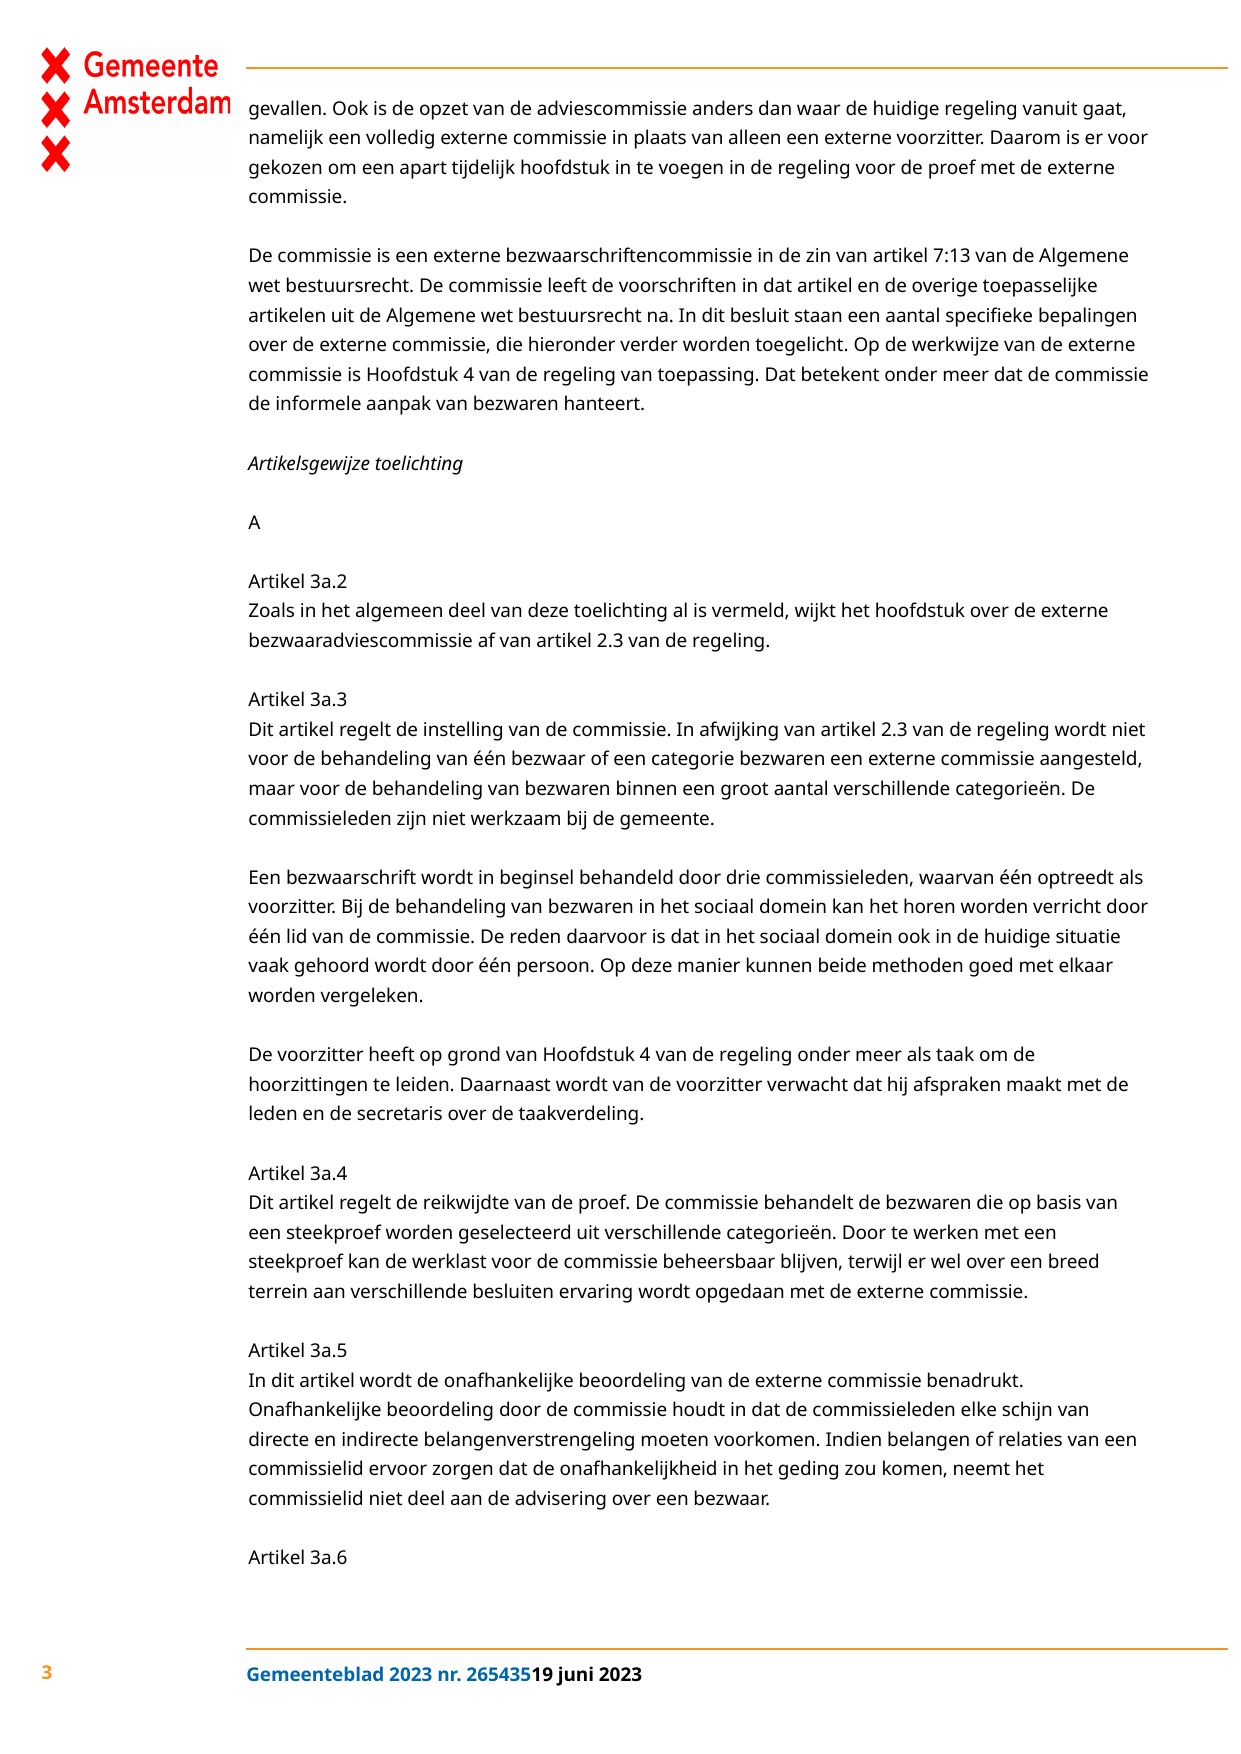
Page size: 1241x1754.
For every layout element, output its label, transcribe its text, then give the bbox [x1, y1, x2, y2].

text In dit artikel wordt de onafhankelijke beoordeling van de externe commissie benadrukt. Onafhankelijke beoordeling door de commissie houdt in dat de commissieleden elke schijn van directe en indirecte belangenverstrengeling moeten voorkomen. Indien belangen of relaties van een commissielid ervoor zorgen dat de onafhankelijkheid in het geding zou komen, neemt het commissielid niet deel aan de advisering over een bezwaar. [248, 1367, 1152, 1511]
picture [41, 47, 231, 172]
text Een bezwaarschrift wordt in beginsel behandeld door drie commissieleden, waarvan één optreedt als voorzitter. Bij de behandeling van bezwaren in het sociaal domein kan het horen worden verricht door één lid van de commissie. De reden daarvoor is dat in het sociaal domein ook in de huidige situatie vaak gehoord wordt door één persoon. Op deze manier kunnen beide methoden goed met elkaar worden vergeleken. [248, 864, 1152, 1008]
text Zoals in het algemeen deel van deze toelichting al is vermeld, wijkt het hoofdstuk over de externe bezwaaradviescommissie af van artikel 2.3 van de regeling. [248, 598, 1152, 653]
text Artikel 3a.2 [248, 568, 1152, 594]
text gevallen. Ook is de opzet van de adviescommissie anders dan waar de huidige regeling vanuit gaat, namelijk een volledig externe commissie in plaats van alleen een externe voorzitter. Daarom is er voor gekozen om een apart tijdelijk hoofdstuk in te voegen in de regeling voor de proef met de externe commissie. [248, 95, 1152, 209]
text Dit artikel regelt de instelling van de commissie. In afwijking van artikel 2.3 van de regeling wordt niet voor de behandeling van één bezwaar of een categorie bezwaren een externe commissie aangesteld, maar voor de behandeling van bezwaren binnen een groot aantal verschillende categorieën. De commissieleden zijn niet werkzaam bij de gemeente. [248, 716, 1152, 831]
text Artikelsgewijze toelichting [248, 450, 1152, 476]
text Artikel 3a.3 [248, 686, 1152, 712]
text De voorzitter heeft op grond van Hoofdstuk 4 van de regeling onder meer als taak om de hoorzittingen te leiden. Daarnaast wordt van de voorzitter verwacht dat hij afspraken maakt met de leden en de secretaris over de taakverdeling. [248, 1041, 1152, 1126]
text Artikel 3a.4 [248, 1160, 1152, 1186]
text De commissie is een externe bezwaarschriftencommissie in de zin van artikel 7:13 van de Algemene wet bestuursrecht. De commissie leeft de voorschriften in dat artikel en de overige toepasselijke artikelen uit de Algemene wet bestuursrecht na. In dit besluit staan een aantal specifieke bepalingen over de externe commissie, die hieronder verder worden toegelicht. Op de werkwijze van de externe commissie is Hoofdstuk 4 van de regeling van toepassing. Dat betekent onder meer dat de commissie de informele aanpak van bezwaren hanteert. [248, 243, 1152, 416]
text Artikel 3a.5 [248, 1337, 1152, 1363]
text A [248, 509, 1152, 535]
text Artikel 3a.6 [248, 1544, 1152, 1570]
text Dit artikel regelt de reikwijdte van de proef. De commissie behandelt de bezwaren die op basis van een steekproef worden geselecteerd uit verschillende categorieën. Door te werken met een steekproef kan de werklast voor de commissie beheersbaar blijven, terwijl er wel over een breed terrein aan verschillende besluiten ervaring wordt opgedaan met de externe commissie. [248, 1189, 1152, 1304]
